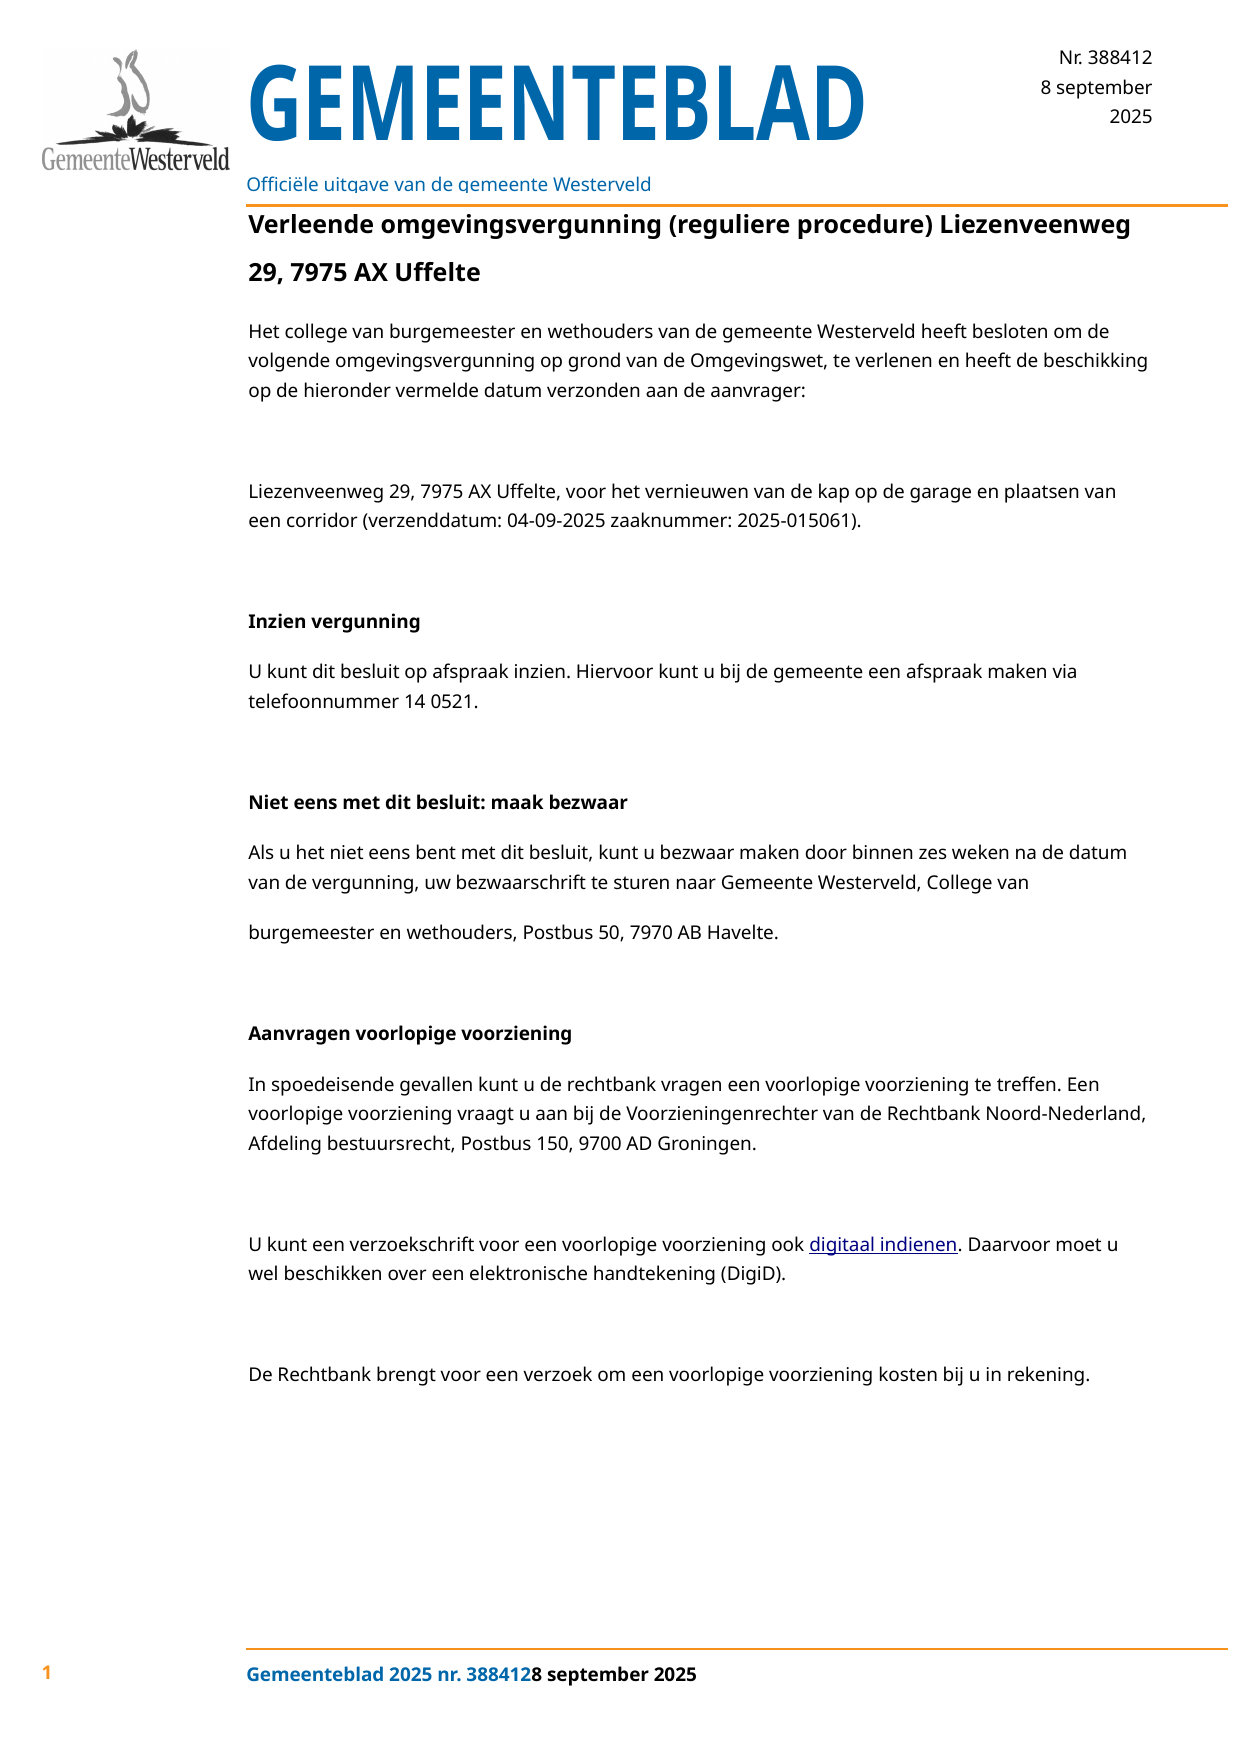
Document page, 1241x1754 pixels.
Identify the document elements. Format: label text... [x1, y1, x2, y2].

text Liezenveenweg 29, 7975 AX Uffelte, voor het vernieuwen van de kap op de garage en plaatsen van een corridor (verzenddatum: 04-09-2025 zaaknummer: 2025-015061). [248, 478, 1152, 533]
text Aanvragen voorlopige voorziening [248, 1020, 1152, 1046]
text De Rechtbank brengt voor een verzoek om een voorlopige voorziening kosten bij u in rekening. [248, 1361, 1152, 1387]
text Verleende omgevingsvergunning (reguliere procedure) Liezenveenweg 29, 7975 AX Uffelte [248, 207, 1152, 288]
text burgemeester en wethouders, Postbus 50, 7970 AB Havelte. [248, 919, 1152, 945]
text U kunt een verzoekschrift voor een voorlopige voorziening ook digitaal indienen. Daarvoor moet u wel beschikken over een elektronische handtekening (DigiD). [248, 1231, 1152, 1286]
text In spoedeisende gevallen kunt u de rechtbank vragen een voorlopige voorziening te treffen. Een voorlopige voorziening vraagt u aan bij de Voorzieningenrechter van de Rechtbank Noord-Nederland, Afdeling bestuursrecht, Postbus 150, 9700 AD Groningen. [248, 1071, 1152, 1156]
text U kunt dit besluit op afspraak inzien. Hiervoor kunt u bij de gemeente een afspraak maken via telefoonnummer 14 0521. [248, 659, 1152, 714]
text Als u het niet eens bent met dit besluit, kunt u bezwaar maken door binnen zes weken na de datum van de vergunning, uw bezwaarschrift te sturen naar Gemeente Westerveld, College van [248, 839, 1152, 895]
text Het college van burgemeester en wethouders van de gemeente Westerveld heeft besloten om de volgende omgevingsvergunning op grond van de Omgevingswet, te verlenen en heeft de beschikking op de hieronder vermelde datum verzonden aan de aanvrager: [248, 318, 1152, 403]
text Niet eens met dit besluit: maak bezwaar [248, 789, 1152, 815]
text Inzien vergunning [248, 608, 1152, 634]
picture [41, 47, 231, 172]
